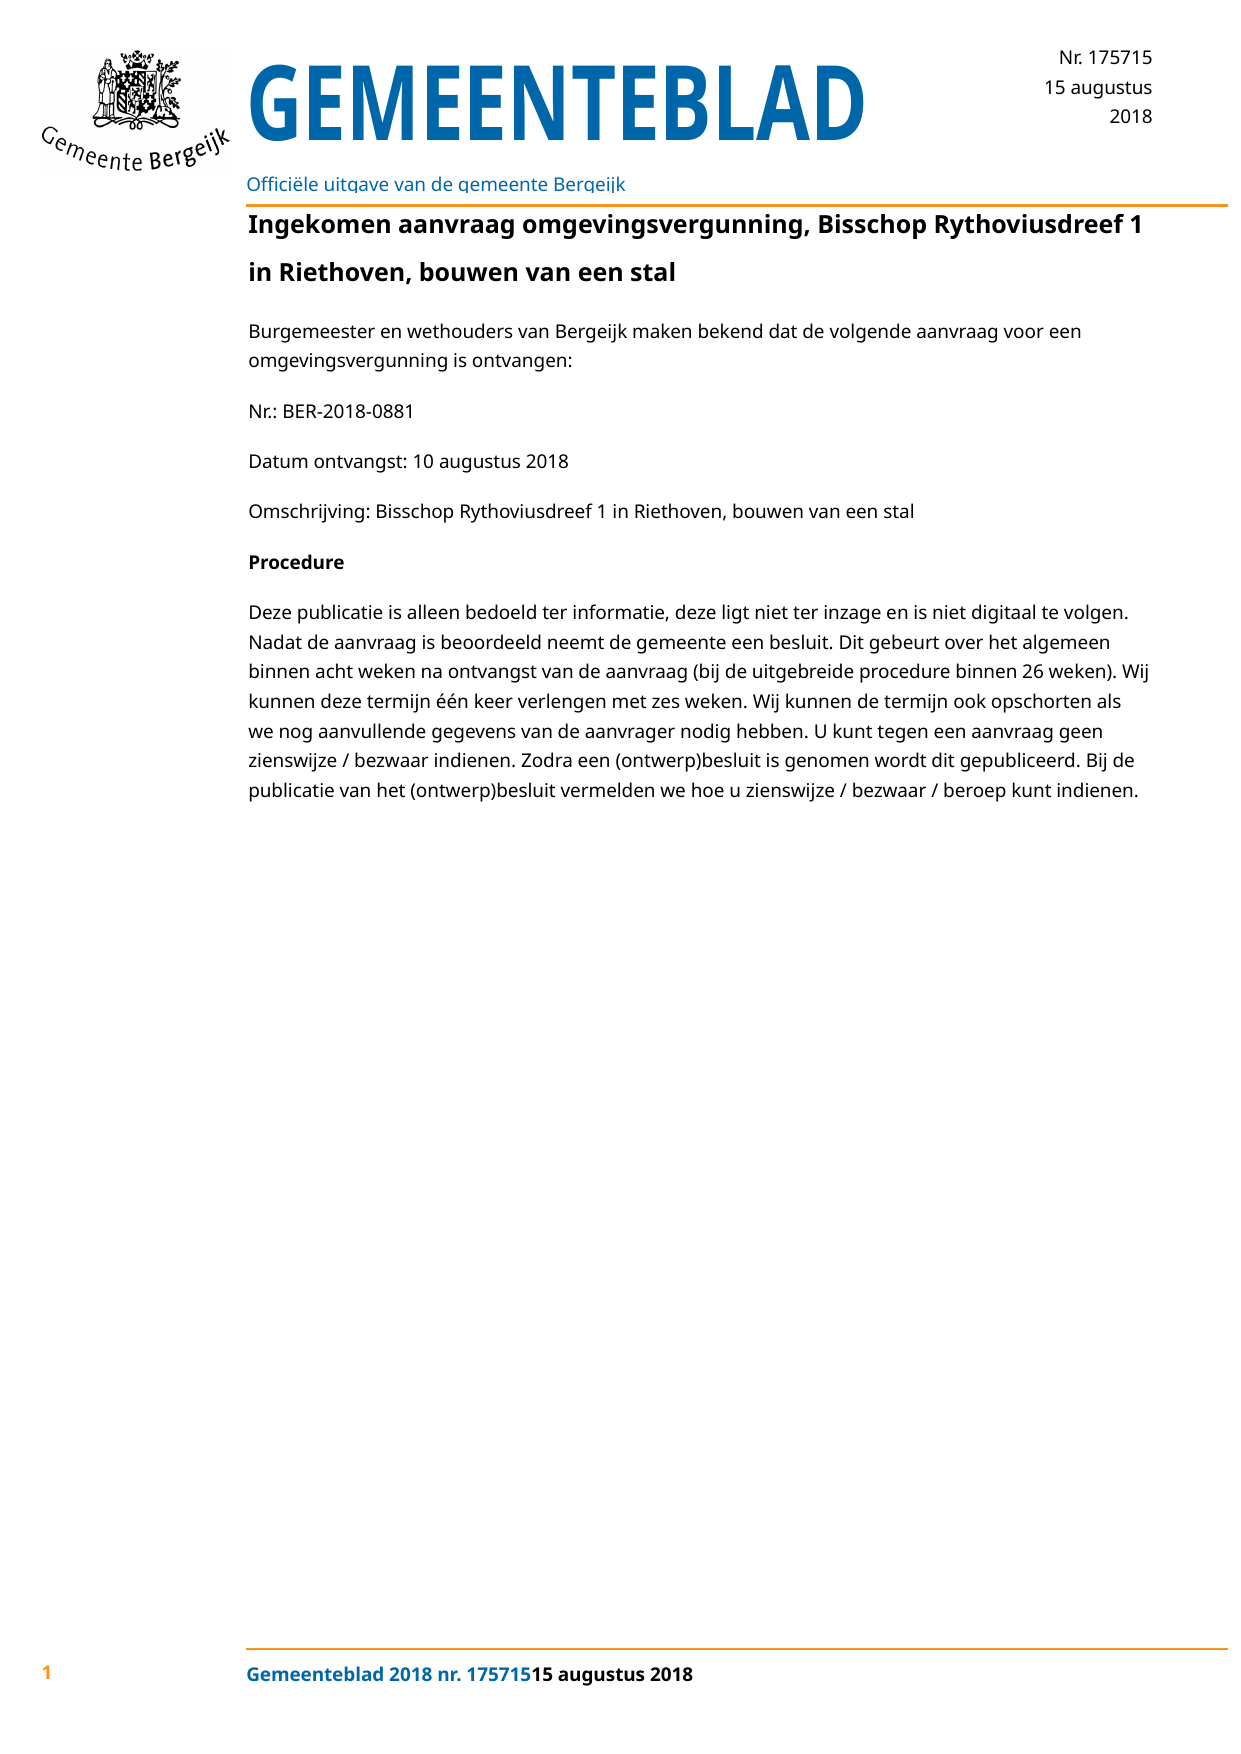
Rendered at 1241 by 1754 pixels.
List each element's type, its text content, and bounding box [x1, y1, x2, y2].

text Nr.: BER-2018-0881 [248, 398, 1152, 424]
text Ingekomen aanvraag omgevingsvergunning, Bisschop Rythoviusdreef 1 in Riethoven, bouwen van een stal [248, 207, 1152, 288]
text Deze publicatie is alleen bedoeld ter informatie, deze ligt niet ter inzage en is niet digitaal te volgen. Nadat de aanvraag is beoordeeld neemt de gemeente een besluit. Dit gebeurt over het algemeen binnen acht weken na ontvangst van de aanvraag (bij de uitgebreide procedure binnen 26 weken). Wij kunnen deze termijn één keer verlengen met zes weken. Wij kunnen de termijn ook opschorten als we nog aanvullende gegevens van de aanvrager nodig hebben. U kunt tegen een aanvraag geen zienswijze / bezwaar indienen. Zodra een (ontwerp)besluit is genomen wordt dit gepubliceerd. Bij de publicatie van het (ontwerp)besluit vermelden we hoe u zienswijze / bezwaar / beroep kunt indienen. [248, 599, 1152, 803]
text Datum ontvangst: 10 augustus 2018 [248, 448, 1152, 474]
text Burgemeester en wethouders van Bergeijk maken bekend dat de volgende aanvraag voor een omgevingsvergunning is ontvangen: [248, 318, 1152, 373]
picture [41, 47, 231, 172]
text Procedure [248, 549, 1152, 575]
text Omschrijving: Bisschop Rythoviusdreef 1 in Riethoven, bouwen van een stal [248, 499, 1152, 524]
